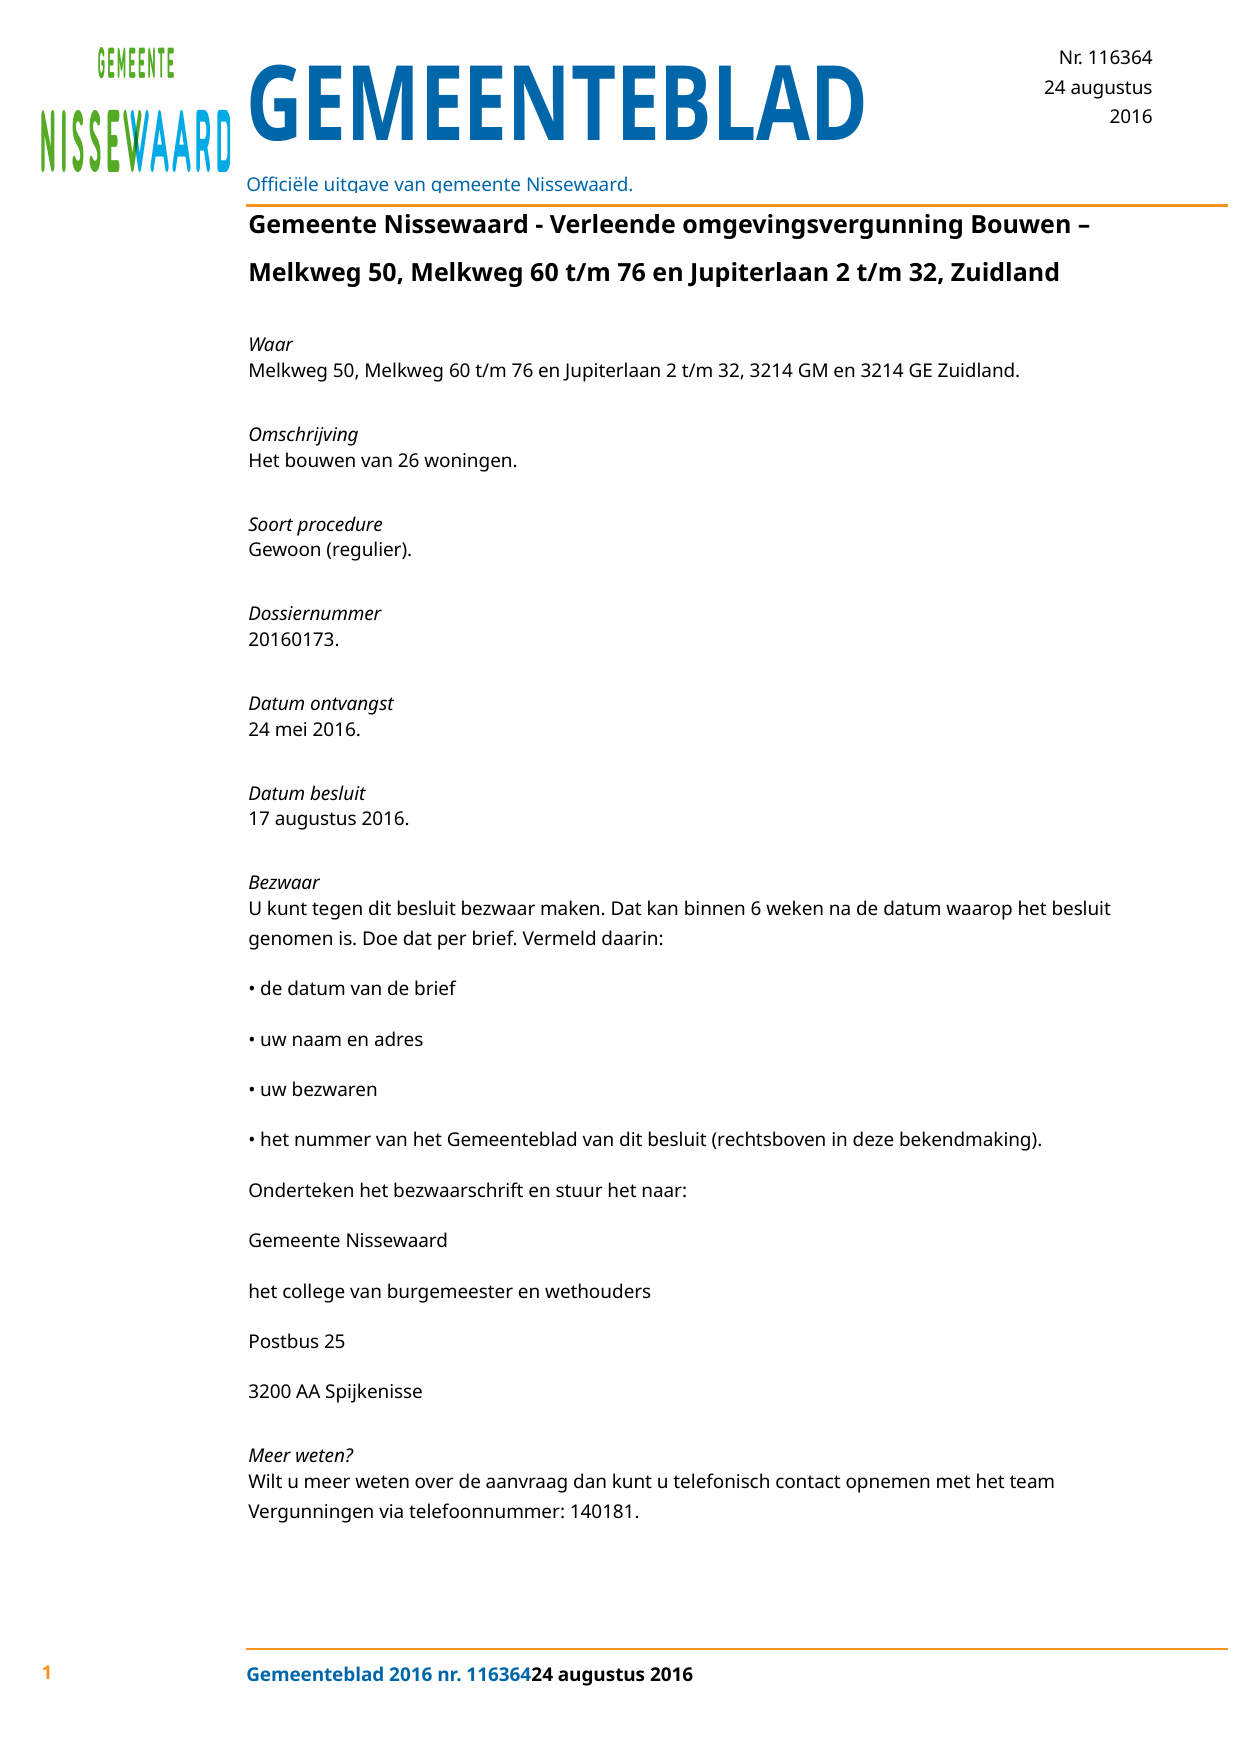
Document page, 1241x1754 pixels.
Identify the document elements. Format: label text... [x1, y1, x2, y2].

text 24 mei 2016. [248, 716, 1152, 742]
text 17 augustus 2016. [248, 806, 1152, 831]
text • het nummer van het Gemeenteblad van dit besluit (rechtsboven in deze bekendmaking). [248, 1127, 1152, 1152]
text U kunt tegen dit besluit bezwaar maken. Dat kan binnen 6 weken na de datum waarop het besluit genomen is. Doe dat per brief. Vermeld daarin: [248, 895, 1152, 951]
text het college van burgemeester en wethouders [248, 1278, 1152, 1303]
text Gemeente Nissewaard - Verleende omgevingsvergunning Bouwen – Melkweg 50, Melkweg 60 t/m 76 en Jupiterlaan 2 t/m 32, Zuidland [248, 207, 1152, 288]
text Meer weten? [248, 1443, 1152, 1468]
text Datum ontvangst [248, 690, 1152, 716]
text 3200 AA Spijkenisse [248, 1379, 1152, 1404]
text Gemeente Nissewaard [248, 1227, 1152, 1253]
text Het bouwen van 26 woningen. [248, 447, 1152, 473]
text Melkweg 50, Melkweg 60 t/m 76 en Jupiterlaan 2 t/m 32, 3214 GM en 3214 GE Zuidland. [248, 357, 1152, 383]
text • uw naam en adres [248, 1026, 1152, 1051]
text Dossiernummer [248, 601, 1152, 626]
text Postbus 25 [248, 1328, 1152, 1354]
picture [200, 151, 206, 172]
picture [176, 157, 187, 172]
text • de datum van de brief [248, 975, 1152, 1001]
picture [222, 122, 227, 160]
picture [41, 47, 231, 172]
text • uw bezwaren [248, 1076, 1152, 1102]
text Soort procedure [248, 511, 1152, 537]
text Waar [248, 331, 1152, 357]
text 20160173. [248, 626, 1152, 652]
picture [154, 157, 165, 172]
picture [201, 122, 206, 138]
text Wilt u meer weten over de aanvraag dan kunt u telefonisch contact opnemen met het team Vergunningen via telefoonnummer: 140181. [248, 1468, 1152, 1524]
text Gewoon (regulier). [248, 537, 1152, 562]
text Bezwaar [248, 869, 1152, 895]
text Omschrijving [248, 421, 1152, 447]
text Onderteken het bezwaarschrift en stuur het naar: [248, 1177, 1152, 1203]
text Datum besluit [248, 780, 1152, 806]
